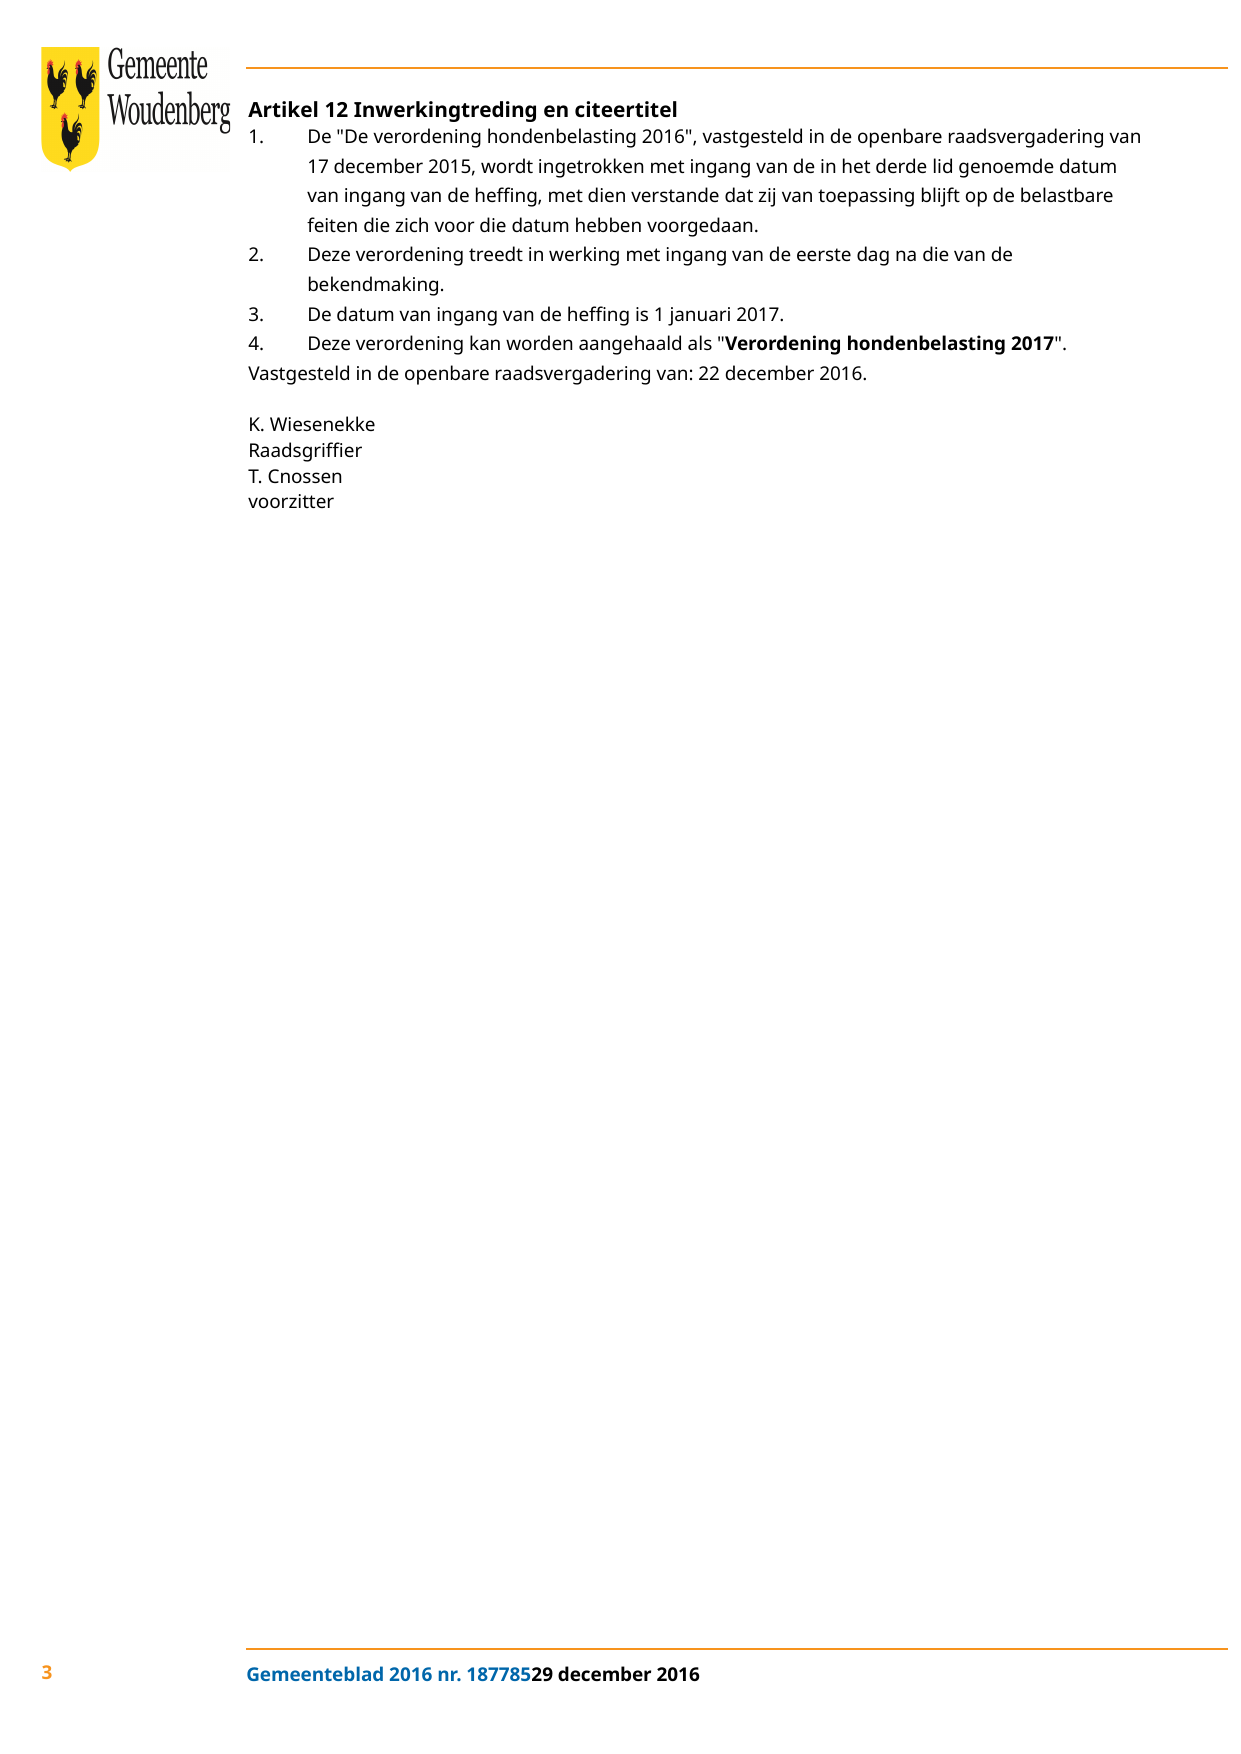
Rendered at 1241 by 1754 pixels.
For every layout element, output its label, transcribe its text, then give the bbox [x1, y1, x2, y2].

list De "De verordening hondenbelasting 2016", vastgesteld in de openbare raadsvergadering van 17 december 2015, wordt ingetrokken met ingang van de in het derde lid genoemde datum van ingang van de heffing, met dien verstande dat zij van toepassing blijft op de belastbare feiten die zich voor die datum hebben voorgedaan. [248, 123, 1152, 238]
text K. Wiesenekke [248, 411, 1152, 437]
picture [41, 47, 231, 172]
text Raadsgriffier [248, 437, 1152, 463]
text T. Cnossen [248, 463, 1152, 488]
list De datum van ingang van de heffing is 1 januari 2017. [248, 301, 1152, 326]
text Vastgesteld in de openbare raadsvergadering van: 22 december 2016. [248, 360, 1152, 386]
text Artikel 12 Inwerkingtreding en citeertitel [248, 95, 1152, 123]
list Deze verordening treedt in werking met ingang van de eerste dag na die van de bekendmaking. [248, 242, 1152, 297]
text voorzitter [248, 488, 1152, 514]
list Deze verordening kan worden aangehaald als "Verordening hondenbelasting 2017". [248, 330, 1152, 356]
